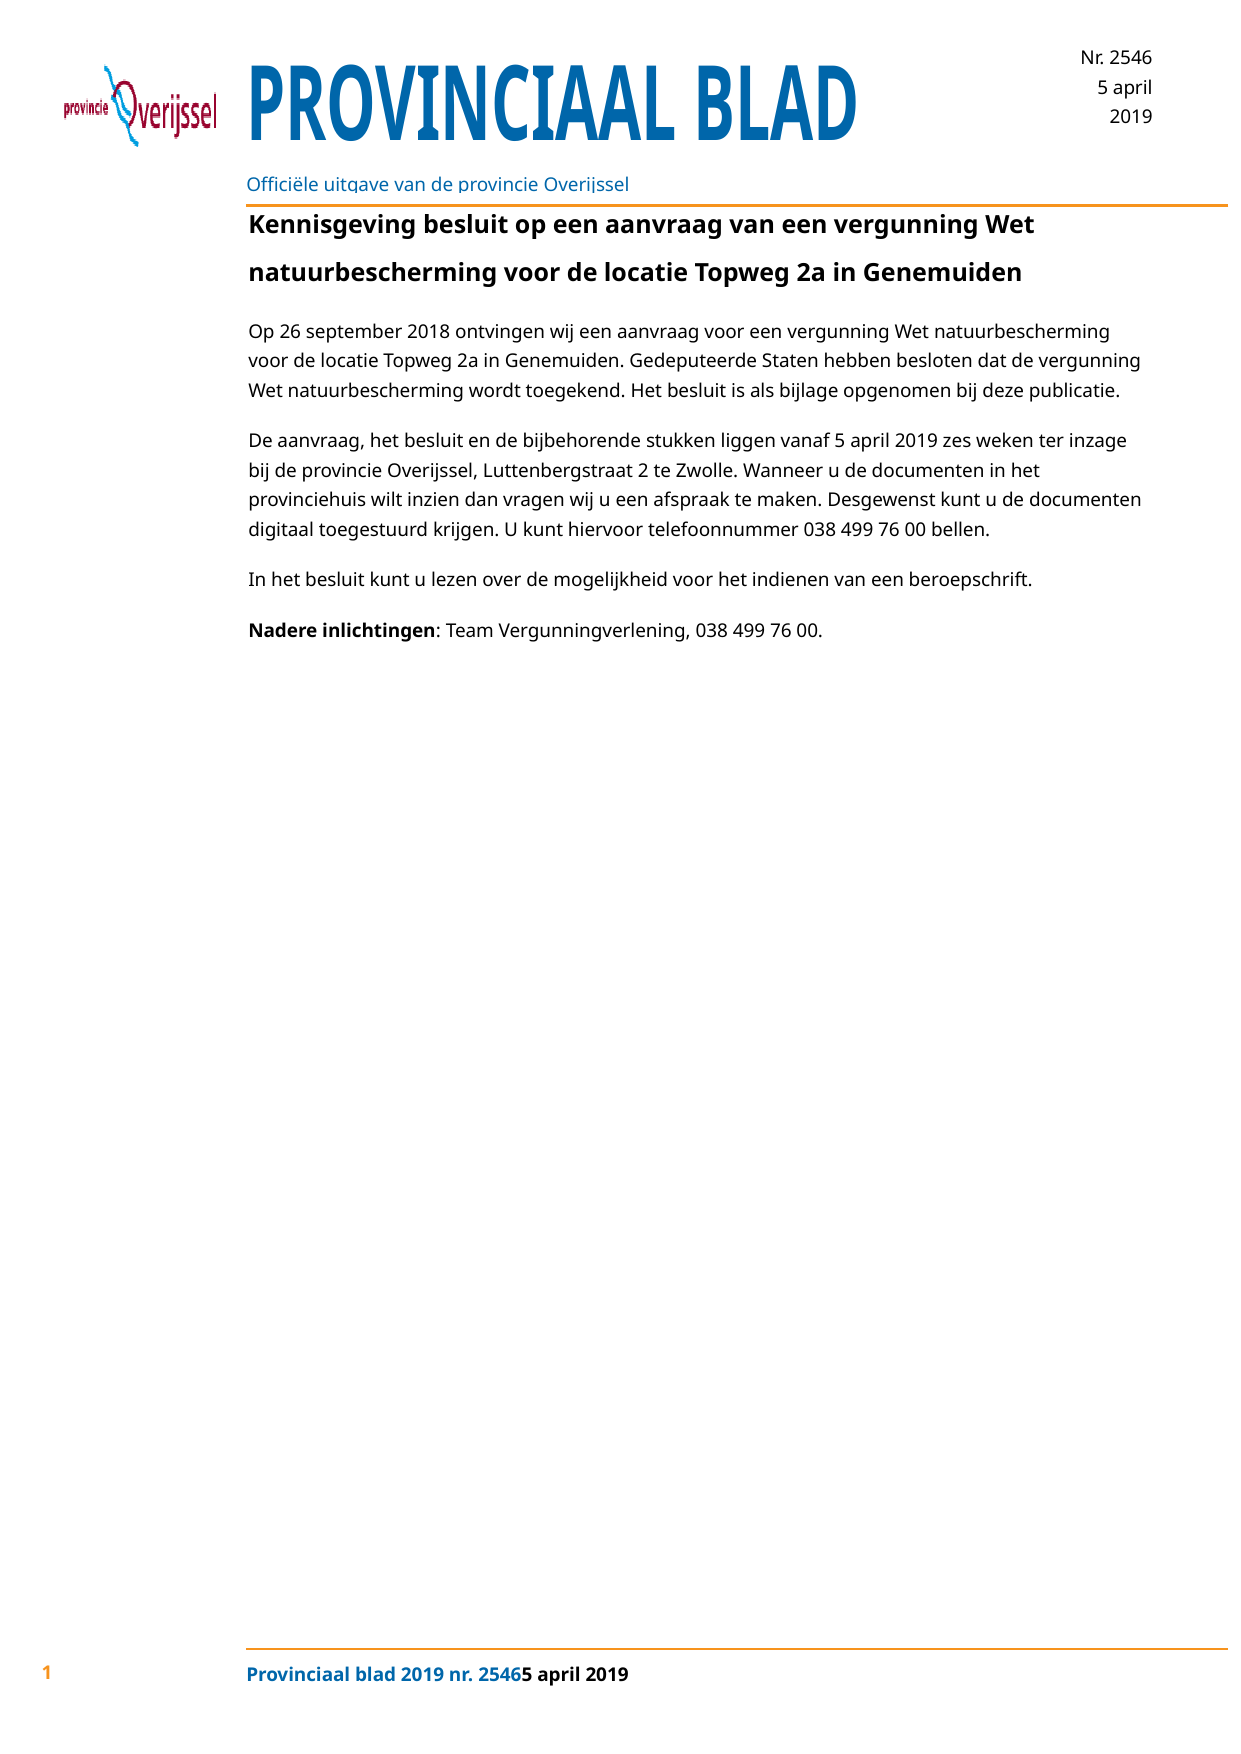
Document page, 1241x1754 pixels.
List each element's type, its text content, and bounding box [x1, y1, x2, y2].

text De aanvraag, het besluit en de bijbehorende stukken liggen vanaf 5 april 2019 zes weken ter inzage bij de provincie Overijssel, Luttenbergstraat 2 te Zwolle. Wanneer u de documenten in het provinciehuis wilt inzien dan vragen wij u een afspraak te maken. Desgewenst kunt u de documenten digitaal toegestuurd krijgen. U kunt hiervoor telefoonnummer 038 499 76 00 bellen. [248, 427, 1152, 542]
text In het besluit kunt u lezen over de mogelijkheid voor het indienen van een beroepschrift. [248, 567, 1152, 592]
text Op 26 september 2018 ontvingen wij een aanvraag voor een vergunning Wet natuurbescherming voor de locatie Topweg 2a in Genemuiden. Gedeputeerde Staten hebben besloten dat de vergunning Wet natuurbescherming wordt toegekend. Het besluit is als bijlage opgenomen bij deze publicatie. [248, 318, 1152, 403]
text Kennisgeving besluit op een aanvraag van een vergunning Wet natuurbescherming voor de locatie Topweg 2a in Genemuiden [248, 207, 1152, 288]
picture [41, 47, 231, 172]
text Nadere inlichtingen: Team Vergunningverlening, 038 499 76 00. [248, 617, 1152, 643]
